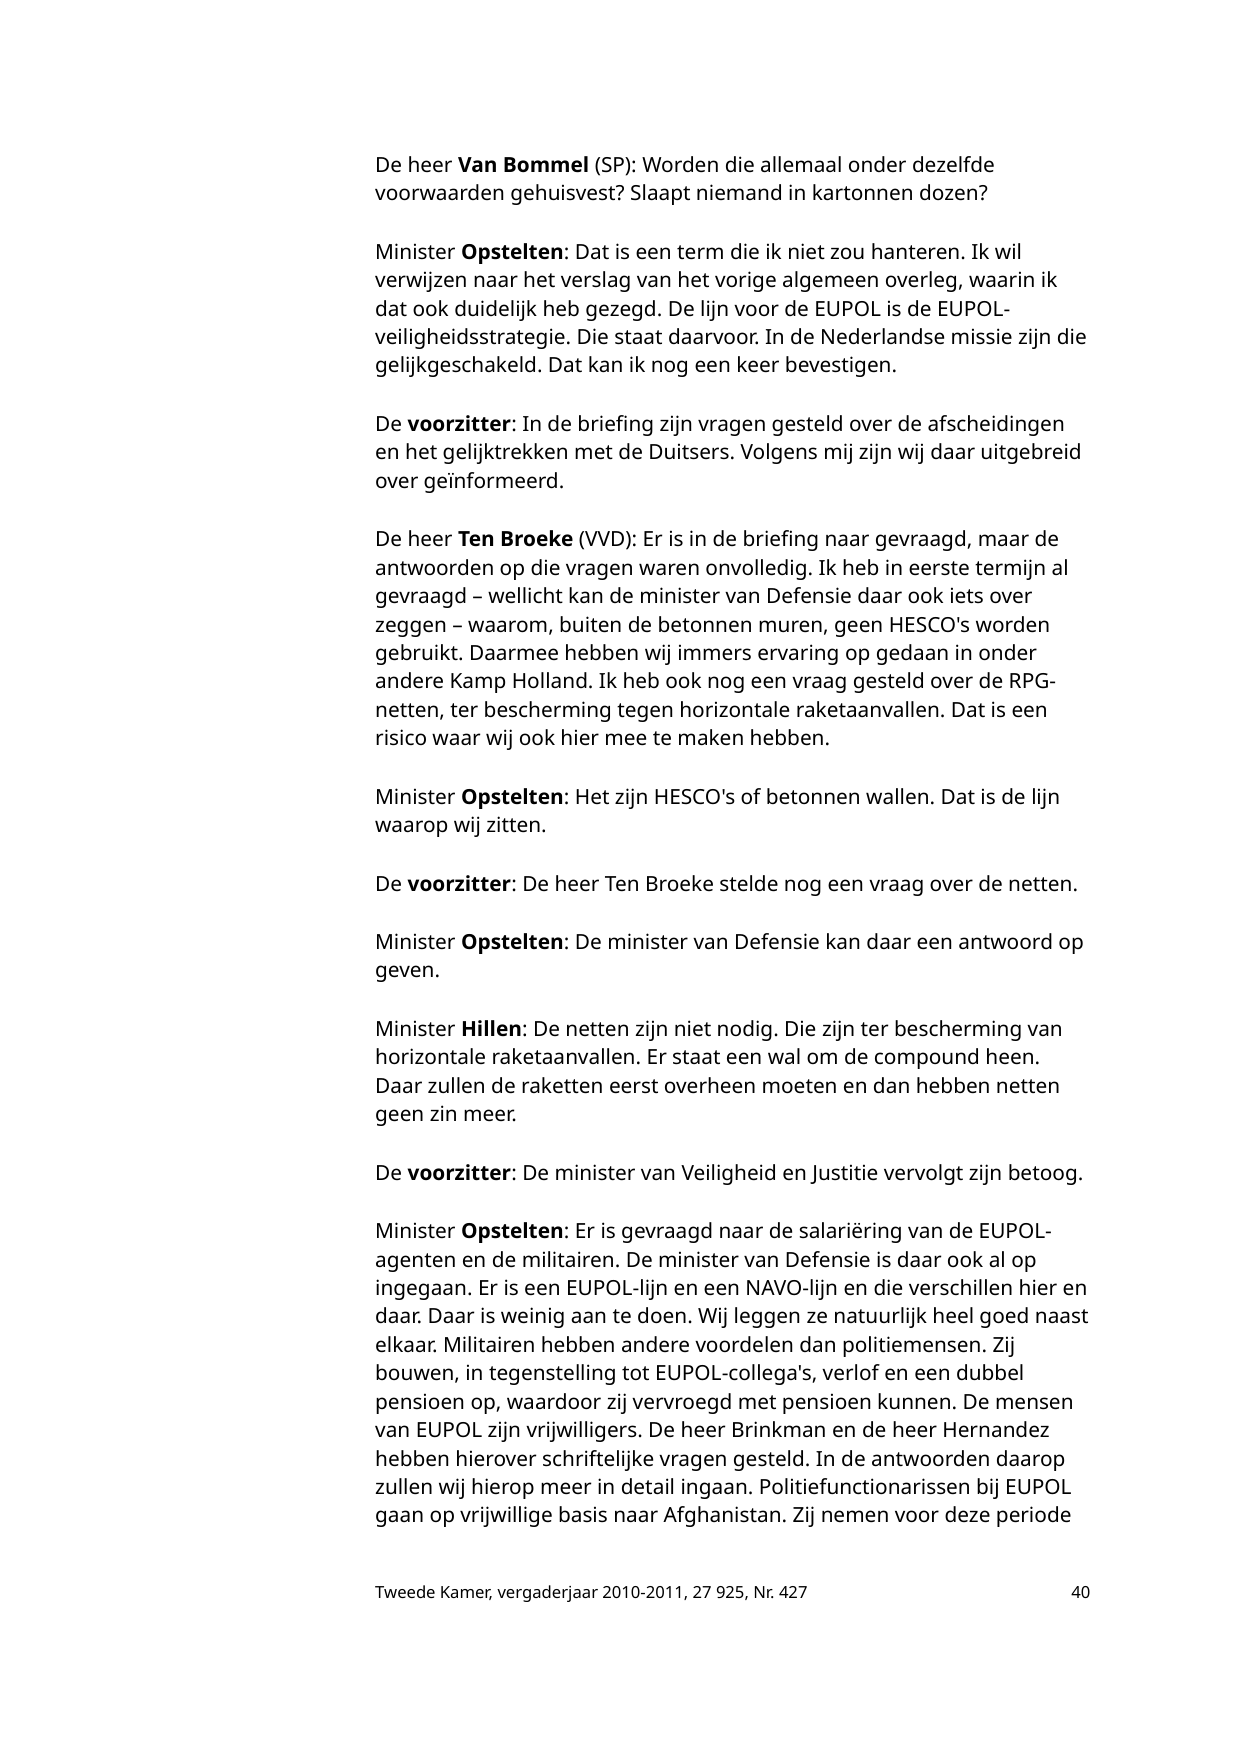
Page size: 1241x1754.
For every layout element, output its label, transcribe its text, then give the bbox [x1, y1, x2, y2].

text De voorzitter: De minister van Veiligheid en Justitie vervolgt zijn betoog. [375, 1158, 1090, 1186]
text De voorzitter: De heer Ten Broeke stelde nog een vraag over de netten. [375, 869, 1090, 897]
text De heer Van Bommel (SP): Worden die allemaal onder dezelfde voorwaarden gehuisvest? Slaapt niemand in kartonnen dozen? [375, 150, 1090, 207]
text Minister Opstelten: De minister van Defensie kan daar een antwoord op geven. [375, 927, 1090, 984]
text Minister Hillen: De netten zijn niet nodig. Die zijn ter bescherming van horizontale raketaanvallen. Er staat een wal om de compound heen. Daar zullen de raketten eerst overheen moeten en dan hebben netten geen zin meer. [375, 1014, 1090, 1128]
text De voorzitter: In de briefing zijn vragen gesteld over de afscheidingen en het gelijktrekken met de Duitsers. Volgens mij zijn wij daar uitgebreid over geïnformeerd. [375, 409, 1090, 494]
text Minister Opstelten: Dat is een term die ik niet zou hanteren. Ik wil verwijzen naar het verslag van het vorige algemeen overleg, waarin ik dat ook duidelijk heb gezegd. De lijn voor de EUPOL is de EUPOL-veiligheidsstrategie. Die staat daarvoor. In de Nederlandse missie zijn die gelijkgeschakeld. Dat kan ik nog een keer bevestigen. [375, 237, 1090, 379]
text Minister Opstelten: Het zijn HESCO's of betonnen wallen. Dat is de lijn waarop wij zitten. [375, 782, 1090, 839]
text Minister Opstelten: Er is gevraagd naar de salariëring van de EUPOL-agenten en de militairen. De minister van Defensie is daar ook al op ingegaan. Er is een EUPOL-lijn en een NAVO-lijn en die verschillen hier en daar. Daar is weinig aan te doen. Wij leggen ze natuurlijk heel goed naast elkaar. Militairen hebben andere voordelen dan politiemensen. Zij bouwen, in tegenstelling tot EUPOL-collega's, verlof en een dubbel pensioen op, waardoor zij vervroegd met pensioen kunnen. De mensen van EUPOL zijn vrijwilligers. De heer Brinkman en de heer Hernandez hebben hierover schriftelijke vragen gesteld. In de antwoorden daarop zullen wij hierop meer in detail ingaan. Politiefunctionarissen bij EUPOL gaan op vrijwillige basis naar Afghanistan. Zij nemen voor deze periode [375, 1216, 1090, 1529]
text De heer Ten Broeke (VVD): Er is in de briefing naar gevraagd, maar de antwoorden op die vragen waren onvolledig. Ik heb in eerste termijn al gevraagd – wellicht kan de minister van Defensie daar ook iets over zeggen – waarom, buiten de betonnen muren, geen HESCO's worden gebruikt. Daarmee hebben wij immers ervaring op gedaan in onder andere Kamp Holland. Ik heb ook nog een vraag gesteld over de RPG-netten, ter bescherming tegen horizontale raketaanvallen. Dat is een risico waar wij ook hier mee te maken hebben. [375, 524, 1090, 752]
